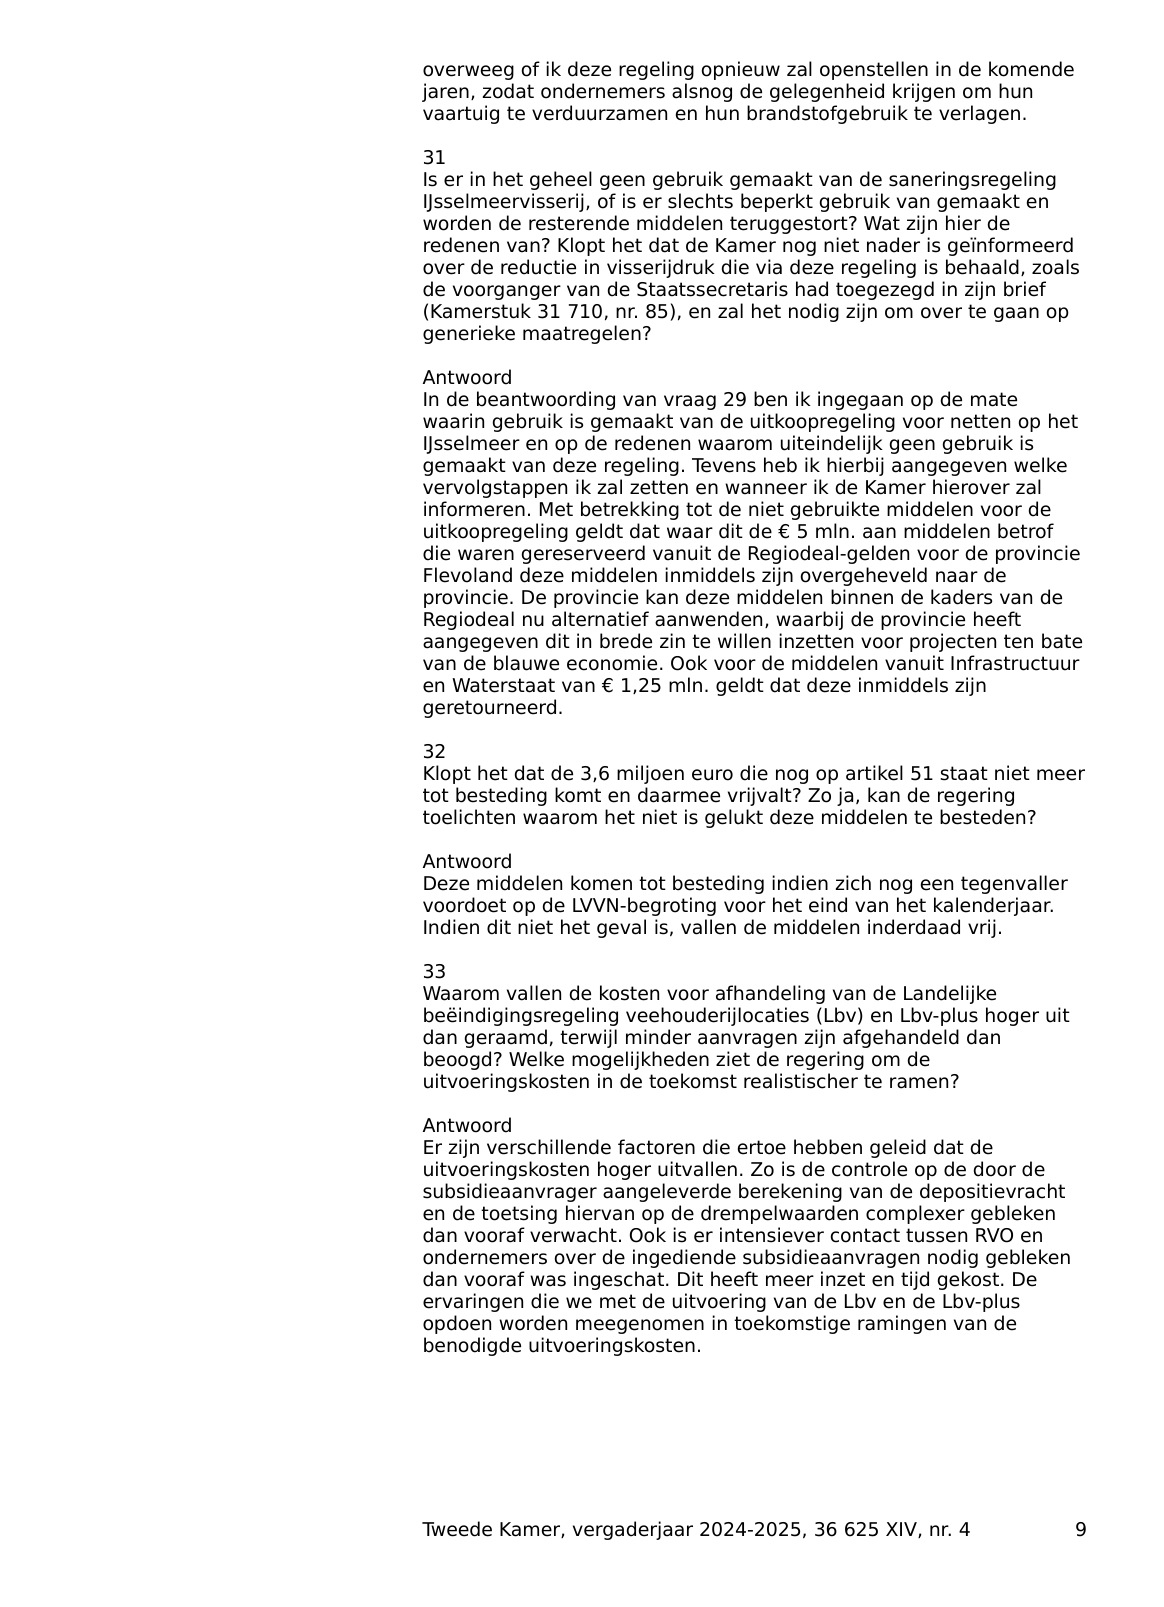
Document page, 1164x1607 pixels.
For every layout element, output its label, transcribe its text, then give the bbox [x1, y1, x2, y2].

text Er zijn verschillende factoren die ertoe hebben geleid dat de uitvoeringskosten hoger uitvallen. Zo is de controle op de door de subsidieaanvrager aangeleverde berekening van de depositievracht en de toetsing hiervan op de drempelwaarden complexer gebleken dan vooraf verwacht. Ook is er intensiever contact tussen RVO en ondernemers over de ingediende subsidieaanvragen nodig gebleken dan vooraf was ingeschat. Dit heeft meer inzet en tijd gekost. De ervaringen die we met de uitvoering van de Lbv en de Lbv-plus opdoen worden meegenomen in toekomstige ramingen van de benodigde uitvoeringskosten. [422, 1137, 1087, 1357]
text Deze middelen komen tot besteding indien zich nog een tegenvaller voordoet op de LVVN-begroting voor het eind van het kalenderjaar. Indien dit niet het geval is, vallen de middelen inderdaad vrij. [422, 873, 1087, 939]
text 31 [422, 147, 1087, 169]
text Waarom vallen de kosten voor afhandeling van de Landelijke beëindigingsregeling veehouderijlocaties (Lbv) en Lbv-plus hoger uit dan geraamd, terwijl minder aanvragen zijn afgehandeld dan beoogd? Welke mogelijkheden ziet de regering om de uitvoeringskosten in de toekomst realistischer te ramen? [422, 983, 1087, 1093]
text 32 [422, 741, 1087, 763]
text Antwoord [422, 851, 1087, 873]
text Klopt het dat de 3,6 miljoen euro die nog op artikel 51 staat niet meer tot besteding komt en daarmee vrijvalt? Zo ja, kan de regering toelichten waarom het niet is gelukt deze middelen te besteden? [422, 763, 1087, 829]
text Antwoord [422, 367, 1087, 389]
text overweeg of ik deze regeling opnieuw zal openstellen in de komende jaren, zodat ondernemers alsnog de gelegenheid krijgen om hun vaartuig te verduurzamen en hun brandstofgebruik te verlagen. [422, 59, 1087, 125]
text In de beantwoording van vraag 29 ben ik ingegaan op de mate waarin gebruik is gemaakt van de uitkoopregeling voor netten op het IJsselmeer en op de redenen waarom uiteindelijk geen gebruik is gemaakt van deze regeling. Tevens heb ik hierbij aangegeven welke vervolgstappen ik zal zetten en wanneer ik de Kamer hierover zal informeren. Met betrekking tot de niet gebruikte middelen voor de uitkoopregeling geldt dat waar dit de € 5 mln. aan middelen betrof die waren gereserveerd vanuit de Regiodeal-gelden voor de provincie Flevoland deze middelen inmiddels zijn overgeheveld naar de provincie. De provincie kan deze middelen binnen de kaders van de Regiodeal nu alternatief aanwenden, waarbij de provincie heeft aangegeven dit in brede zin te willen inzetten voor projecten ten bate van de blauwe economie. Ook voor de middelen vanuit Infrastructuur en Waterstaat van € 1,25 mln. geldt dat deze inmiddels zijn geretourneerd. [422, 389, 1087, 719]
text Antwoord [422, 1115, 1087, 1137]
text Is er in het geheel geen gebruik gemaakt van de saneringsregeling IJsselmeervisserij, of is er slechts beperkt gebruik van gemaakt en worden de resterende middelen teruggestort? Wat zijn hier de redenen van? Klopt het dat de Kamer nog niet nader is geïnformeerd over de reductie in visserijdruk die via deze regeling is behaald, zoals de voorganger van de Staatssecretaris had toegezegd in zijn brief (Kamerstuk 31 710, nr. 85), en zal het nodig zijn om over te gaan op generieke maatregelen? [422, 169, 1087, 345]
text 33 [422, 961, 1087, 983]
